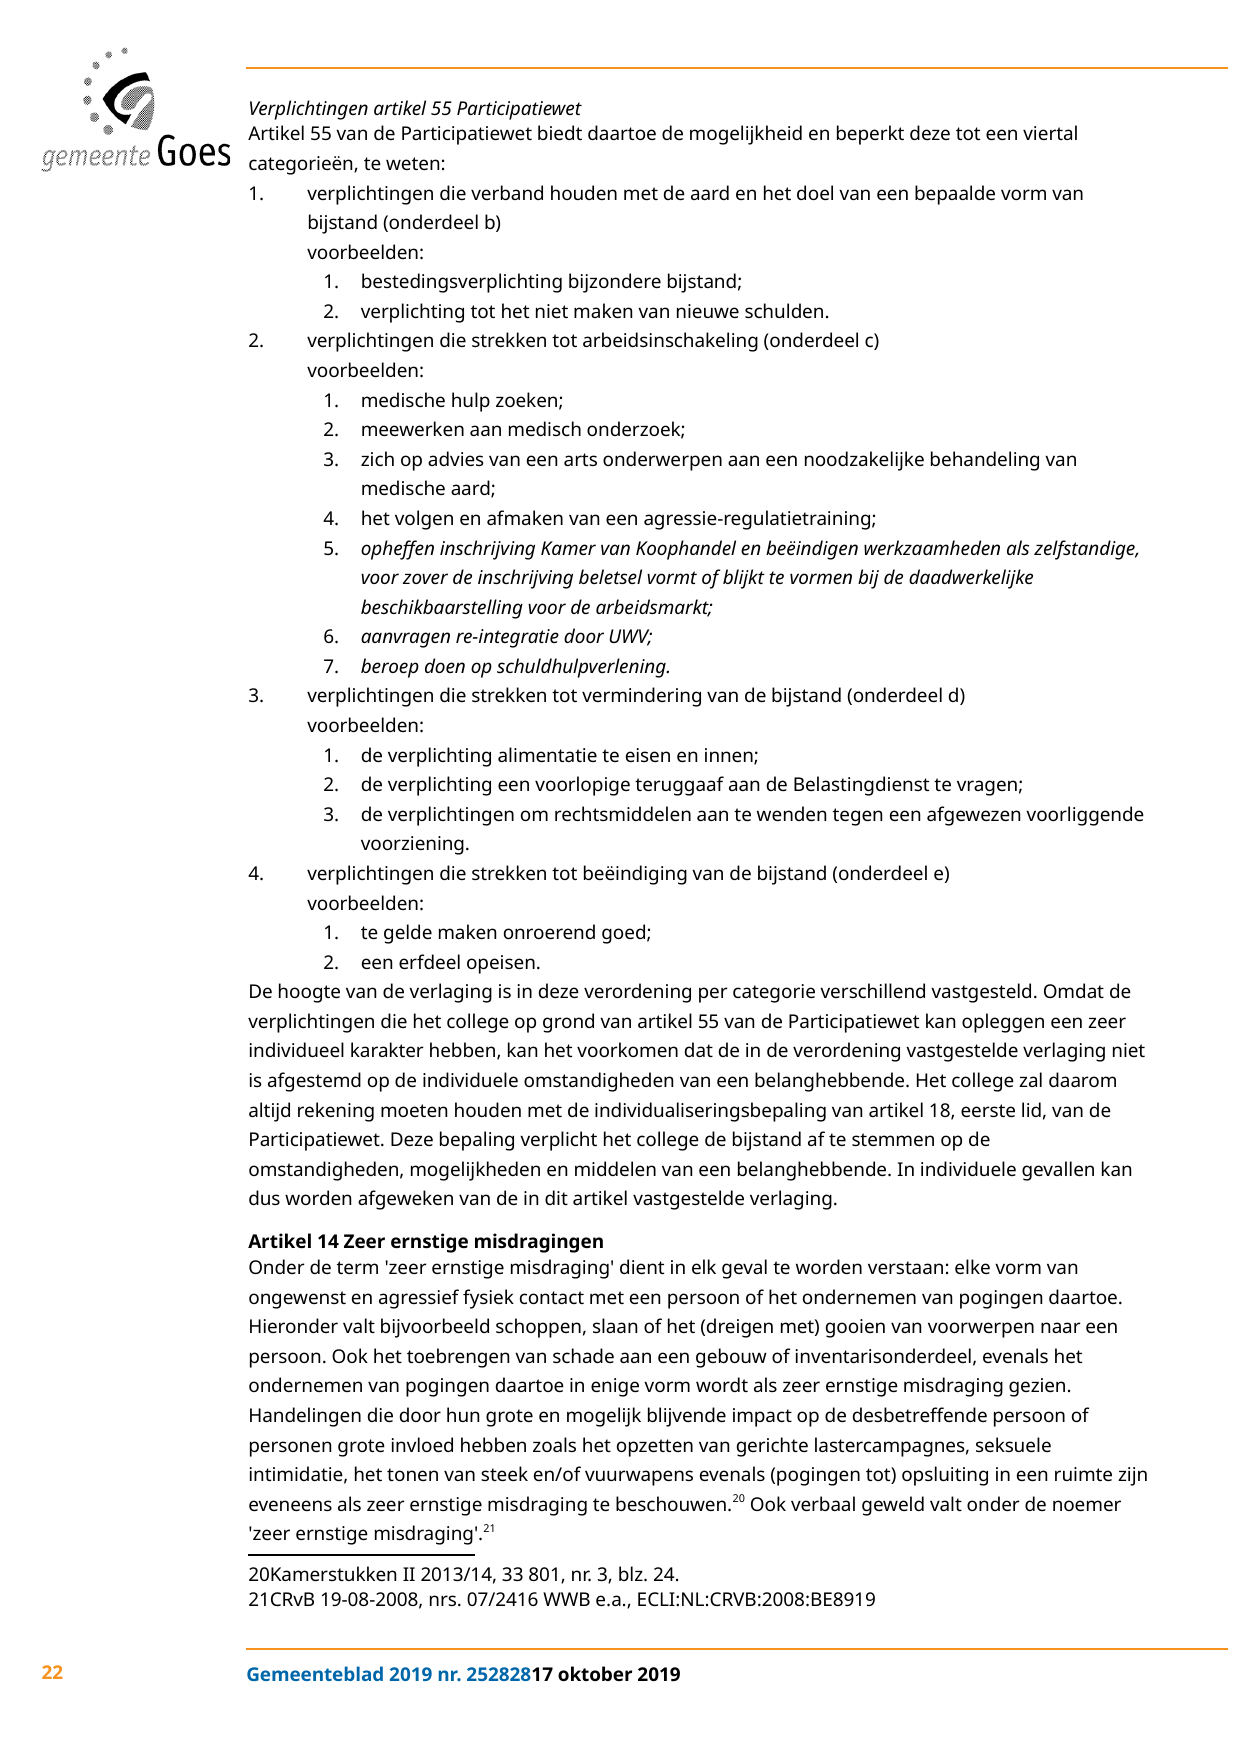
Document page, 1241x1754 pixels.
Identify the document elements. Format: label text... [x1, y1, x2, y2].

list aanvragen re-integratie door UWV; [323, 623, 1152, 649]
list voorbeelden: [248, 239, 1152, 264]
text Verplichtingen artikel 55 Participatiewet [248, 95, 1152, 121]
text Onder de term 'zeer ernstige misdraging' dient in elk geval te worden verstaan: elke vorm van ongewenst en agressief fysiek contact met een persoon of het ondernemen van pogingen daartoe. Hieronder valt bijvoorbeeld schoppen, slaan of het (dreigen met) gooien van voorwerpen naar een persoon. Ook het toebrengen van schade aan een gebouw of inventarisonderdeel, evenals het ondernemen van pogingen daartoe in enige vorm wordt als zeer ernstige misdraging gezien. Handelingen die door hun grote en mogelijk blijvende impact op de desbetreffende persoon of personen grote invloed hebben zoals het opzetten van gerichte lastercampagnes, seksuele intimidatie, het tonen van steek en/of vuurwapens evenals (pogingen tot) opsluiting in een ruimte zijn eveneens als zeer ernstige misdraging te beschouwen. Ook verbaal geweld valt onder de noemer 'zeer ernstige misdraging'. [248, 1254, 1152, 1546]
list verplichtingen die strekken tot vermindering van de bijstand (onderdeel d) [248, 683, 1152, 708]
list beroep doen op schuldhulpverlening. [323, 653, 1152, 679]
list het volgen en afmaken van een agressie-regulatietraining; [323, 505, 1152, 531]
list verplichtingen die strekken tot arbeidsinschakeling (onderdeel c) [248, 328, 1152, 353]
list medische hulp zoeken; [323, 387, 1152, 412]
list verplichtingen die strekken tot beëindiging van de bijstand (onderdeel e) [248, 860, 1152, 886]
list verplichtingen die verband houden met de aard en het doel van een bepaalde vorm van bijstand (onderdeel b) [248, 180, 1152, 235]
list opheffen inschrijving Kamer van Koophandel en beëindigen werkzaamheden als zelfstandige, voor zover de inschrijving beletsel vormt of blijkt te vormen bij de daadwerkelijke beschikbaarstelling voor de arbeidsmarkt; [323, 535, 1152, 619]
list bestedingsverplichting bijzondere bijstand; [323, 268, 1152, 294]
text Artikel 55 van de Participatiewet biedt daartoe de mogelijkheid en beperkt deze tot een viertal categorieën, te weten: [248, 121, 1152, 176]
list voorbeelden: [248, 357, 1152, 383]
list meewerken aan medisch onderzoek; [323, 416, 1152, 442]
picture [41, 47, 231, 172]
list een erfdeel opeisen. [323, 949, 1152, 974]
list zich op advies van een arts onderwerpen aan een noodzakelijke behandeling van medische aard; [323, 446, 1152, 501]
list voorbeelden: [248, 890, 1152, 915]
list te gelde maken onroerend goed; [323, 919, 1152, 945]
list de verplichting alimentatie te eisen en innen; [323, 742, 1152, 767]
list de verplichting een voorlopige teruggaaf aan de Belastingdienst te vragen; [323, 771, 1152, 797]
text De hoogte van de verlaging is in deze verordening per categorie verschillend vastgesteld. Omdat de verplichtingen die het college op grond van artikel 55 van de Participatiewet kan opleggen een zeer individueel karakter hebben, kan het voorkomen dat de in de verordening vastgestelde verlaging niet is afgestemd op de individuele omstandigheden van een belanghebbende. Het college zal daarom altijd rekening moeten houden met de individualiseringsbepaling van artikel 18, eerste lid, van de Participatiewet. Deze bepaling verplicht het college de bijstand af te stemmen op de omstandigheden, mogelijkheden en middelen van een belanghebbende. In individuele gevallen kan dus worden afgeweken van de in dit artikel vastgestelde verlaging. [248, 978, 1152, 1211]
list de verplichtingen om rechtsmiddelen aan te wenden tegen een afgewezen voorliggende voorziening. [323, 801, 1152, 856]
text Artikel 14 Zeer ernstige misdragingen [248, 1229, 1152, 1254]
list voorbeelden: [248, 712, 1152, 738]
list verplichting tot het niet maken van nieuwe schulden. [323, 298, 1152, 324]
text CRvB 19-08-2008, nrs. 07/2416 WWB e.a., ECLI:NL:CRVB:2008:BE8919 [248, 1586, 1152, 1612]
text Kamerstukken II 2013/14, 33 801, nr. 3, blz. 24. [248, 1561, 1152, 1586]
